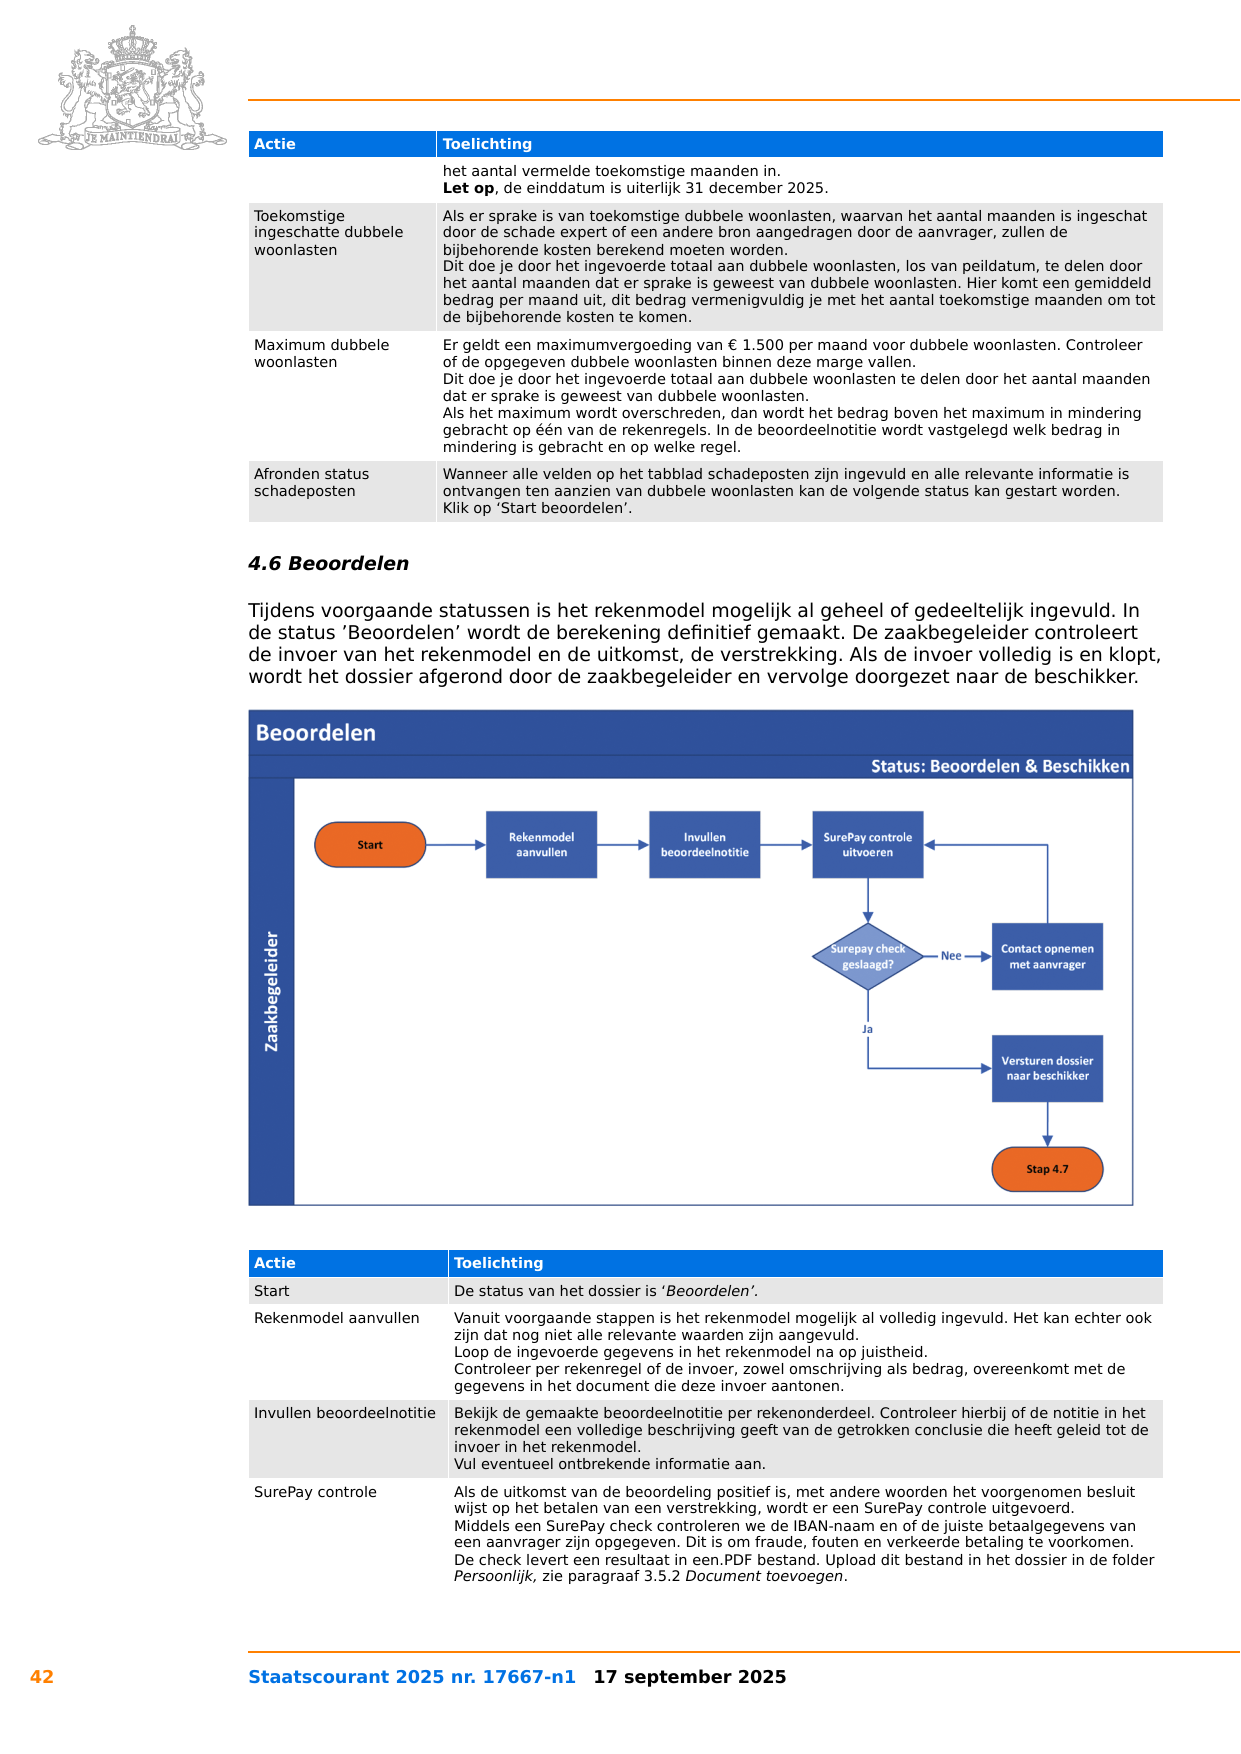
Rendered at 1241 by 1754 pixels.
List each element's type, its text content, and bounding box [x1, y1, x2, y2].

table_cell Rekenmodel aanvullen [249, 1305, 448, 1399]
table_cell Start [249, 1278, 448, 1304]
text Tijdens voorgaande statussen is het rekenmodel mogelijk al geheel of gedeeltelijk ingevuld. In de status ’Beoordelen’ wordt de berekening definitief gemaakt. De zaakbegeleider controleert de invoer van het rekenmodel en de uitkomst, de verstrekking. Als de invoer volledig is en klopt, wordt het dossier afgerond door de zaakbegeleider en vervolge doorgezet naar de beschikker. [248, 599, 1163, 687]
table_cell Als de uitkomst van de beoordeling positief is, met andere woorden het voorgenomen besluit wijst op het betalen van een verstrekking, wordt er een SurePay controle uitgevoerd. Middels een SurePay check controleren we de IBAN-naam en of de juiste betaalgegevens van een aanvrager zijn opgegeven. Dit is om fraude, fouten en verkeerde betaling te voorkomen. De check levert een resultaat in een.PDF bestand. Upload dit bestand in het dossier in de folder Persoonlijk, zie paragraaf 3.5.2 Document toevoegen. [449, 1479, 1163, 1590]
table_cell het aantal vermelde toekomstige maanden in. Let op, de einddatum is uiterlijk 31 december 2025. [437, 158, 1163, 202]
subtitle 4.6 Beoordelen [248, 553, 1163, 574]
table_cell Afronden status schadeposten [249, 461, 436, 522]
table_cell Vanuit voorgaande stappen is het rekenmodel mogelijk al volledig ingevuld. Het kan echter ook zijn dat nog niet alle relevante waarden zijn aangevuld. Loop de ingevoerde gegevens in het rekenmodel na op juistheid. Controleer per rekenregel of de invoer, zowel omschrijving als bedrag, overeenkomt met de gegevens in het document die deze invoer aantonen. [449, 1305, 1163, 1399]
table_cell Wanneer alle velden op het tabblad schadeposten zijn ingevuld en alle relevante informatie is ontvangen ten aanzien van dubbele woonlasten kan de volgende status kan gestart worden. Klik op ‘Start beoordelen’. [437, 461, 1163, 522]
picture [38, 25, 227, 150]
table_cell Bekijk de gemaakte beoordeelnotitie per rekenonderdeel. Controleer hierbij of de notitie in het rekenmodel een volledige beschrijving geeft van de getrokken conclusie die heeft geleid tot de invoer in het rekenmodel. Vul eventueel ontbrekende informatie aan. [449, 1400, 1163, 1478]
table_cell Als er sprake is van toekomstige dubbele woonlasten, waarvan het aantal maanden is ingeschat door de schade expert of een andere bron aangedragen door de aanvrager, zullen de bijbehorende kosten berekend moeten worden. Dit doe je door het ingevoerde totaal aan dubbele woonlasten, los van peildatum, te delen door het aantal maanden dat er sprake is geweest van dubbele woonlasten. Hier komt een gemiddeld bedrag per maand uit, dit bedrag vermenigvuldig je met het aantal toekomstige maanden om tot de bijbehorende kosten te komen. [437, 203, 1163, 331]
table_cell De status van het dossier is ‘Beoordelen’. [449, 1278, 1163, 1304]
table_cell Invullen beoordeelnotitie [249, 1400, 448, 1478]
table_cell SurePay controle [249, 1479, 448, 1590]
table_cell Toekomstige ingeschatte dubbele woonlasten [249, 203, 436, 331]
table_header Toelichting [437, 131, 1163, 157]
table_header Actie [249, 131, 436, 157]
table_header Actie [249, 1250, 448, 1277]
picture [248, 709, 1134, 1206]
table_cell [249, 158, 436, 202]
table_cell Er geldt een maximumvergoeding van € 1.500 per maand voor dubbele woonlasten. Controleer of de opgegeven dubbele woonlasten binnen deze marge vallen. Dit doe je door het ingevoerde totaal aan dubbele woonlasten te delen door het aantal maanden dat er sprake is geweest van dubbele woonlasten. Als het maximum wordt overschreden, dan wordt het bedrag boven het maximum in mindering gebracht op één van de rekenregels. In de beoordeelnotitie wordt vastgelegd welk bedrag in mindering is gebracht en op welke regel. [437, 332, 1163, 460]
table_header Toelichting [449, 1250, 1163, 1277]
table_cell Maximum dubbele woonlasten [249, 332, 436, 460]
